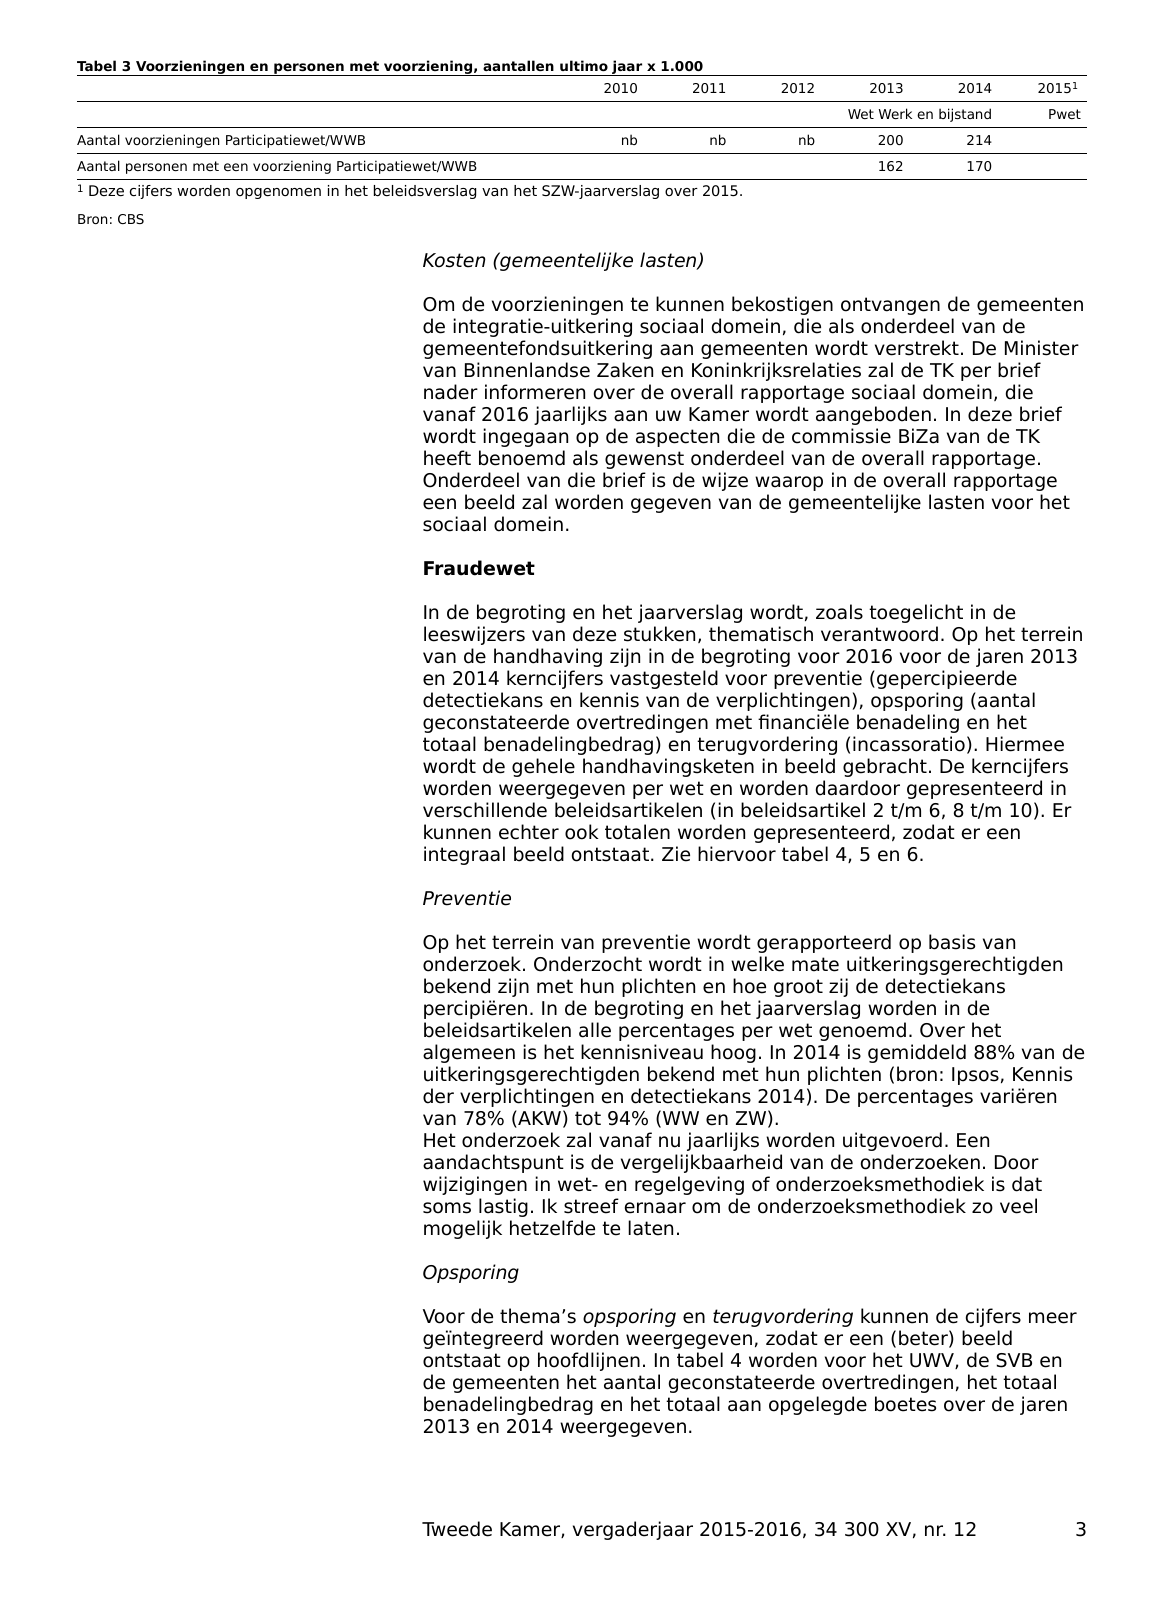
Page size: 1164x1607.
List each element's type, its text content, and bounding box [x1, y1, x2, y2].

table_cell [77, 102, 555, 127]
table_cell Pwet [998, 102, 1087, 127]
table_cell [998, 128, 1087, 153]
table_cell 2014 [909, 76, 998, 101]
table_cell 2013 [821, 76, 909, 101]
table_cell nb [555, 128, 644, 153]
table_cell 214 [909, 128, 998, 153]
table_cell Aantal personen met een voorziening Participatiewet/WWB [77, 154, 555, 179]
table_cell 170 [909, 154, 998, 179]
text In de begroting en het jaarverslag wordt, zoals toegelicht in de leeswijzers van deze stukken, thematisch verantwoord. Op het terrein van de handhaving zijn in de begroting voor 2016 voor de jaren 2013 en 2014 kerncijfers vastgesteld voor preventie (gepercipieerde detectiekans en kennis van de verplichtingen), opsporing (aantal geconstateerde overtredingen met financiële benadeling en het totaal benadelingbedrag) en terugvordering (incassoratio). Hiermee wordt de gehele handhavingsketen in beeld gebracht. De kerncijfers worden weergegeven per wet en worden daardoor gepresenteerd in verschillende beleidsartikelen (in beleidsartikel 2 t/m 6, 8 t/m 10). Er kunnen echter ook totalen worden gepresenteerd, zodat er een integraal beeld ontstaat. Zie hiervoor tabel 4, 5 en 6. [422, 602, 1087, 866]
table_cell [555, 154, 644, 179]
subtitle Kosten (gemeentelijke lasten) [422, 250, 1087, 272]
table_cell 2010 [555, 76, 644, 101]
table_cell nb [732, 128, 821, 153]
subtitle Opsporing [422, 1262, 1087, 1284]
table_header Tabel 3 Voorzieningen en personen met voorziening, aantallen ultimo jaar x 1.000 [77, 59, 1087, 75]
table_cell 1 Deze cijfers worden opgenomen in het beleidsverslag van het SZW-jaarverslag over 2015. Bron: CBS [77, 180, 1087, 228]
text Het onderzoek zal vanaf nu jaarlijks worden uitgevoerd. Een aandachtspunt is de vergelijkbaarheid van de onderzoeken. Door wijzigingen in wet- en regelgeving of onderzoeksmethodiek is dat soms lastig. Ik streef ernaar om de onderzoeksmethodiek zo veel mogelijk hetzelfde te laten. [422, 1130, 1087, 1240]
table_cell Wet Werk en bijstand [555, 102, 998, 127]
table_cell Aantal voorzieningen Participatiewet/WWB [77, 128, 555, 153]
table_cell [77, 76, 555, 101]
text Op het terrein van preventie wordt gerapporteerd op basis van onderzoek. Onderzocht wordt in welke mate uitkeringsgerechtigden bekend zijn met hun plichten en hoe groot zij de detectiekans percipiëren. In de begroting en het jaarverslag worden in de beleidsartikelen alle percentages per wet genoemd. Over het algemeen is het kennisniveau hoog. In 2014 is gemiddeld 88% van de uitkeringsgerechtigden bekend met hun plichten (bron: Ipsos, Kennis der verplichtingen en detectiekans 2014). De percentages variëren van 78% (AKW) tot 94% (WW en ZW). [422, 932, 1087, 1130]
table_cell [998, 154, 1087, 179]
subtitle Preventie [422, 888, 1087, 910]
text Om de voorzieningen te kunnen bekostigen ontvangen de gemeenten de integratie-uitkering sociaal domein, die als onderdeel van de gemeentefondsuitkering aan gemeenten wordt verstrekt. De Minister van Binnenlandse Zaken en Koninkrijksrelaties zal de TK per brief nader informeren over de overall rapportage sociaal domein, die vanaf 2016 jaarlijks aan uw Kamer wordt aangeboden. In deze brief wordt ingegaan op de aspecten die de commissie BiZa van de TK heeft benoemd als gewenst onderdeel van de overall rapportage. Onderdeel van die brief is de wijze waarop in de overall rapportage een beeld zal worden gegeven van de gemeentelijke lasten voor het sociaal domein. [422, 294, 1087, 536]
table_cell 2011 [644, 76, 732, 101]
table_cell [732, 154, 821, 179]
table_cell [644, 154, 732, 179]
table_cell 2012 [732, 76, 821, 101]
table_cell 200 [821, 128, 909, 153]
table_cell 20151 [998, 76, 1087, 101]
subtitle Fraudewet [422, 558, 1087, 580]
table_cell nb [644, 128, 732, 153]
table_cell 162 [821, 154, 909, 179]
text Voor de thema’s opsporing en terugvordering kunnen de cijfers meer geïntegreerd worden weergegeven, zodat er een (beter) beeld ontstaat op hoofdlijnen. In tabel 4 worden voor het UWV, de SVB en de gemeenten het aantal geconstateerde overtredingen, het totaal benadelingbedrag en het totaal aan opgelegde boetes over de jaren 2013 en 2014 weergegeven. [422, 1306, 1087, 1438]
